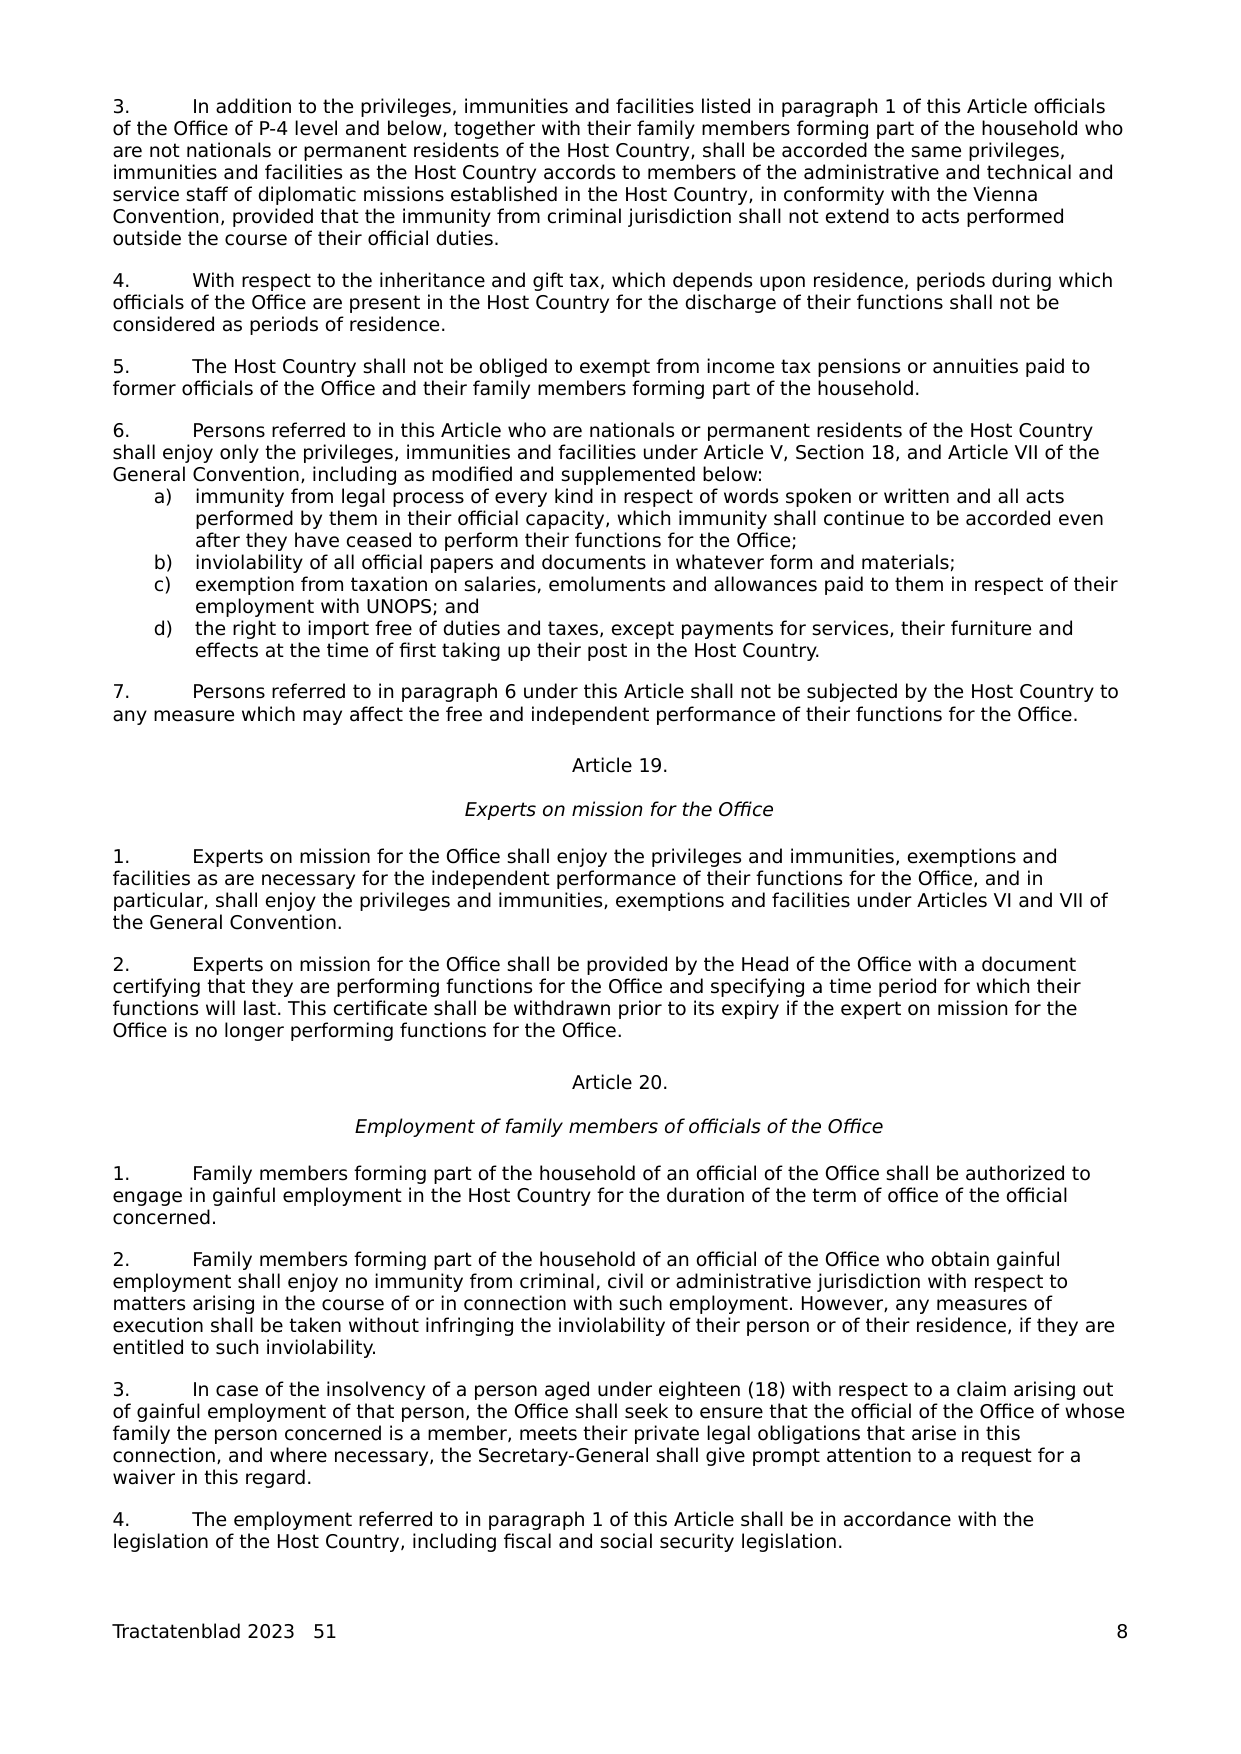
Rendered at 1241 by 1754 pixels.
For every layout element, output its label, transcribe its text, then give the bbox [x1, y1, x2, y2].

text 3. In addition to the privileges, immunities and facilities listed in paragraph 1 of this Article officials of the Office of P-4 level and below, together with their family members forming part of the household who are not nationals or permanent residents of the Host Country, shall be accorded the same privileges, immunities and facilities as the Host Country accords to members of the administrative and technical and service staff of diplomatic missions established in the Host Country, in conformity with the Vienna Convention, provided that the immunity from criminal jurisdiction shall not extend to acts performed outside the course of their official duties. [112, 96, 1128, 250]
text c) exemption from taxation on salaries, emoluments and allowances paid to them in respect of their employment with UNOPS; and [153, 573, 1128, 617]
text 4. The employment referred to in paragraph 1 of this Article shall be in accordance with the legislation of the Host Country, including fiscal and social security legislation. [112, 1509, 1128, 1553]
text 1. Family members forming part of the household of an official of the Office shall be authorized to engage in gainful employment in the Host Country for the duration of the term of office of the official concerned. [112, 1163, 1128, 1229]
text 2. Family members forming part of the household of an official of the Office who obtain gainful employment shall enjoy no immunity from criminal, civil or administrative jurisdiction with respect to matters arising in the course of or in connection with such employment. However, any measures of execution shall be taken without infringing the inviolability of their person or of their residence, if they are entitled to such inviolability. [112, 1249, 1128, 1359]
text 6. Persons referred to in this Article who are nationals or permanent residents of the Host Country shall enjoy only the privileges, immunities and facilities under Article V, Section 18, and Article VII of the General Convention, including as modified and supplemented below: [112, 420, 1128, 486]
text 3. In case of the insolvency of a person aged under eighteen (18) with respect to a claim arising out of gainful employment of that person, the Office shall seek to ensure that the official of the Office of whose family the person concerned is a member, meets their private legal obligations that arise in this connection, and where necessary, the Secretary-General shall give prompt attention to a request for a waiver in this regard. [112, 1379, 1128, 1489]
text 4. With respect to the inheritance and gift tax, which depends upon residence, periods during which officials of the Office are present in the Host Country for the discharge of their functions shall not be considered as periods of residence. [112, 270, 1128, 336]
text b) inviolability of all official papers and documents in whatever form and materials; [153, 552, 1128, 573]
text d) the right to import free of duties and taxes, except payments for services, their furniture and effects at the time of first taking up their post in the Host Country. [153, 617, 1128, 661]
text 7. Persons referred to in paragraph 6 under this Article shall not be subjected by the Host Country to any measure which may affect the free and independent performance of their functions for the Office. [112, 681, 1128, 725]
text 2. Experts on mission for the Office shall be provided by the Head of the Office with a document certifying that they are performing functions for the Office and specifying a time period for which their functions will last. This certificate shall be withdrawn prior to its expiry if the expert on mission for the Office is no longer performing functions for the Office. [112, 954, 1128, 1042]
text a) immunity from legal process of every kind in respect of words spoken or written and all acts performed by them in their official capacity, which immunity shall continue to be accorded even after they have ceased to perform their functions for the Office; [153, 486, 1128, 552]
text 5. The Host Country shall not be obliged to exempt from income tax pensions or annuities paid to former officials of the Office and their family members forming part of the household. [112, 356, 1128, 400]
text 1. Experts on mission for the Office shall enjoy the privileges and immunities, exemptions and facilities as are necessary for the independent performance of their functions for the Office, and in particular, shall enjoy the privileges and immunities, exemptions and facilities under Articles VI and VII of the General Convention. [112, 846, 1128, 934]
subtitle Article 19. Experts on mission for the Office [112, 755, 1128, 821]
subtitle Article 20. Employment of family members of officials of the Office [112, 1072, 1128, 1138]
